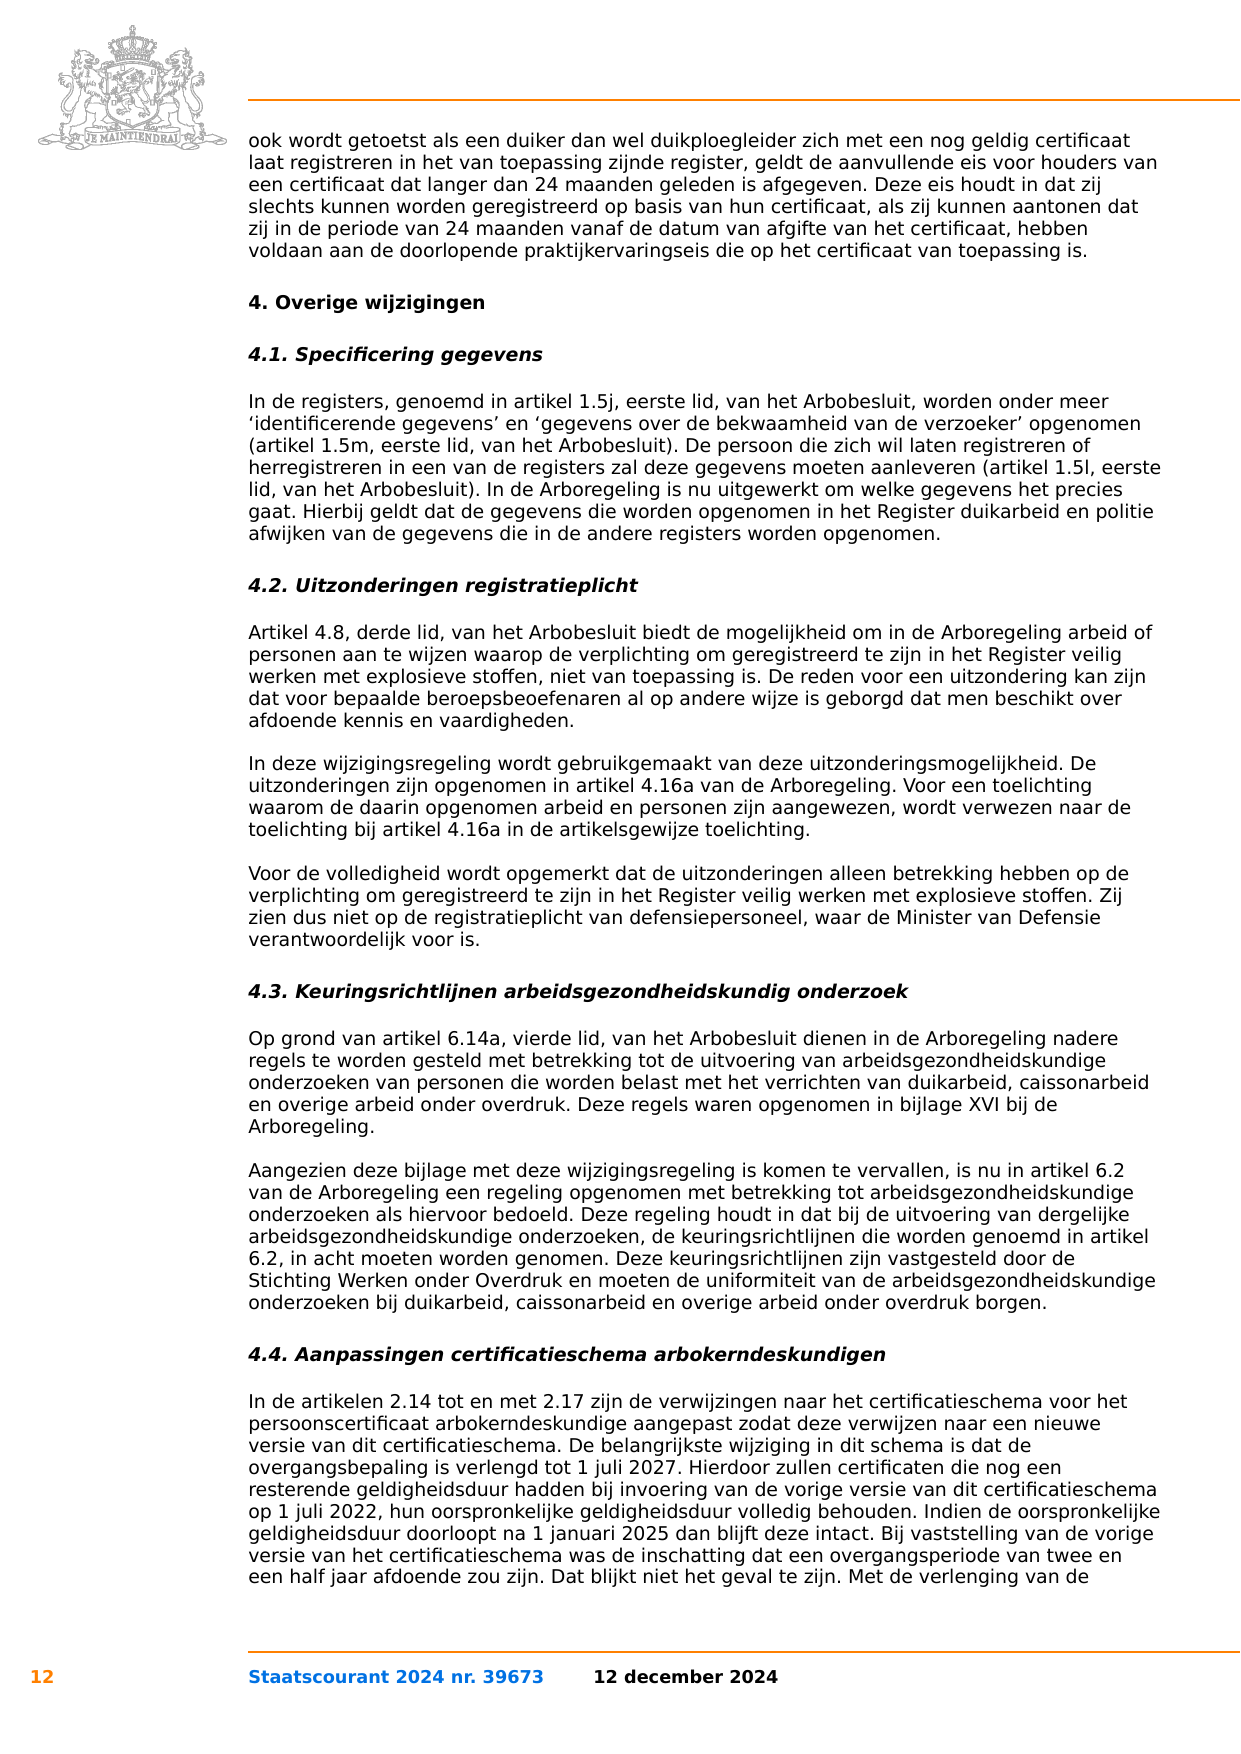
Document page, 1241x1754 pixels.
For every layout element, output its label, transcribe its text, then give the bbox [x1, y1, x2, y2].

subtitle 4.3. Keuringsrichtlijnen arbeidsgezondheidskundig onderzoek [248, 981, 1163, 1003]
subtitle 4. Overige wijzigingen [248, 292, 1163, 314]
subtitle 4.2. Uitzonderingen registratieplicht [248, 574, 1163, 597]
text Artikel 4.8, derde lid, van het Arbobesluit biedt de mogelijkheid om in de Arboregeling arbeid of personen aan te wijzen waarop de verplichting om geregistreerd te zijn in het Register veilig werken met explosieve stoffen, niet van toepassing is. De reden voor een uitzondering kan zijn dat voor bepaalde beroepsbeoefenaren al op andere wijze is geborgd dat men beschikt over afdoende kennis en vaardigheden. [248, 622, 1163, 731]
text Voor de volledigheid wordt opgemerkt dat de uitzonderingen alleen betrekking hebben op de verplichting om geregistreerd te zijn in het Register veilig werken met explosieve stoffen. Zij zien dus niet op de registratieplicht van defensiepersoneel, waar de Minister van Defensie verantwoordelijk voor is. [248, 863, 1163, 951]
text Op grond van artikel 6.14a, vierde lid, van het Arbobesluit dienen in de Arboregeling nadere regels te worden gesteld met betrekking tot de uitvoering van arbeidsgezondheidskundige onderzoeken van personen die worden belast met het verrichten van duikarbeid, caissonarbeid en overige arbeid onder overdruk. Deze regels waren opgenomen in bijlage XVI bij de Arboregeling. [248, 1028, 1163, 1138]
text In deze wijzigingsregeling wordt gebruikgemaakt van deze uitzonderingsmogelijkheid. De uitzonderingen zijn opgenomen in artikel 4.16a van de Arboregeling. Voor een toelichting waarom de daarin opgenomen arbeid en personen zijn aangewezen, wordt verwezen naar de toelichting bij artikel 4.16a in de artikelsgewijze toelichting. [248, 753, 1163, 841]
picture [38, 25, 227, 150]
subtitle 4.4. Aanpassingen certificatieschema arbokerndeskundigen [248, 1344, 1163, 1366]
text In de artikelen 2.14 tot en met 2.17 zijn de verwijzingen naar het certificatieschema voor het persoonscertificaat arbokerndeskundige aangepast zodat deze verwijzen naar een nieuwe versie van dit certificatieschema. De belangrijkste wijziging in dit schema is dat de overgangsbepaling is verlengd tot 1 juli 2027. Hierdoor zullen certificaten die nog een resterende geldigheidsduur hadden bij invoering van de vorige versie van dit certificatieschema op 1 juli 2022, hun oorspronkelijke geldigheidsduur volledig behouden. Indien de oorspronkelijke geldigheidsduur doorloopt na 1 januari 2025 dan blijft deze intact. Bij vaststelling van de vorige versie van het certificatieschema was de inschatting dat een overgangsperiode van twee en een half jaar afdoende zou zijn. Dat blijkt niet het geval te zijn. Met de verlenging van de [248, 1391, 1163, 1588]
text In de registers, genoemd in artikel 1.5j, eerste lid, van het Arbobesluit, worden onder meer ‘identificerende gegevens’ en ‘gegevens over de bekwaamheid van de verzoeker’ opgenomen (artikel 1.5m, eerste lid, van het Arbobesluit). De persoon die zich wil laten registreren of herregistreren in een van de registers zal deze gegevens moeten aanleveren (artikel 1.5l, eerste lid, van het Arbobesluit). In de Arboregeling is nu uitgewerkt om welke gegevens het precies gaat. Hierbij geldt dat de gegevens die worden opgenomen in het Register duikarbeid en politie afwijken van de gegevens die in de andere registers worden opgenomen. [248, 391, 1163, 544]
text ook wordt getoetst als een duiker dan wel duikploegleider zich met een nog geldig certificaat laat registreren in het van toepassing zijnde register, geldt de aanvullende eis voor houders van een certificaat dat langer dan 24 maanden geleden is afgegeven. Deze eis houdt in dat zij slechts kunnen worden geregistreerd op basis van hun certificaat, als zij kunnen aantonen dat zij in de periode van 24 maanden vanaf de datum van afgifte van het certificaat, hebben voldaan aan de doorlopende praktijkervaringseis die op het certificaat van toepassing is. [248, 130, 1163, 262]
subtitle 4.1. Specificering gegevens [248, 344, 1163, 366]
text Aangezien deze bijlage met deze wijzigingsregeling is komen te vervallen, is nu in artikel 6.2 van de Arboregeling een regeling opgenomen met betrekking tot arbeidsgezondheidskundige onderzoeken als hiervoor bedoeld. Deze regeling houdt in dat bij de uitvoering van dergelijke arbeidsgezondheidskundige onderzoeken, de keuringsrichtlijnen die worden genoemd in artikel 6.2, in acht moeten worden genomen. Deze keuringsrichtlijnen zijn vastgesteld door de Stichting Werken onder Overdruk en moeten de uniformiteit van de arbeidsgezondheidskundige onderzoeken bij duikarbeid, caissonarbeid en overige arbeid onder overdruk borgen. [248, 1160, 1163, 1314]
